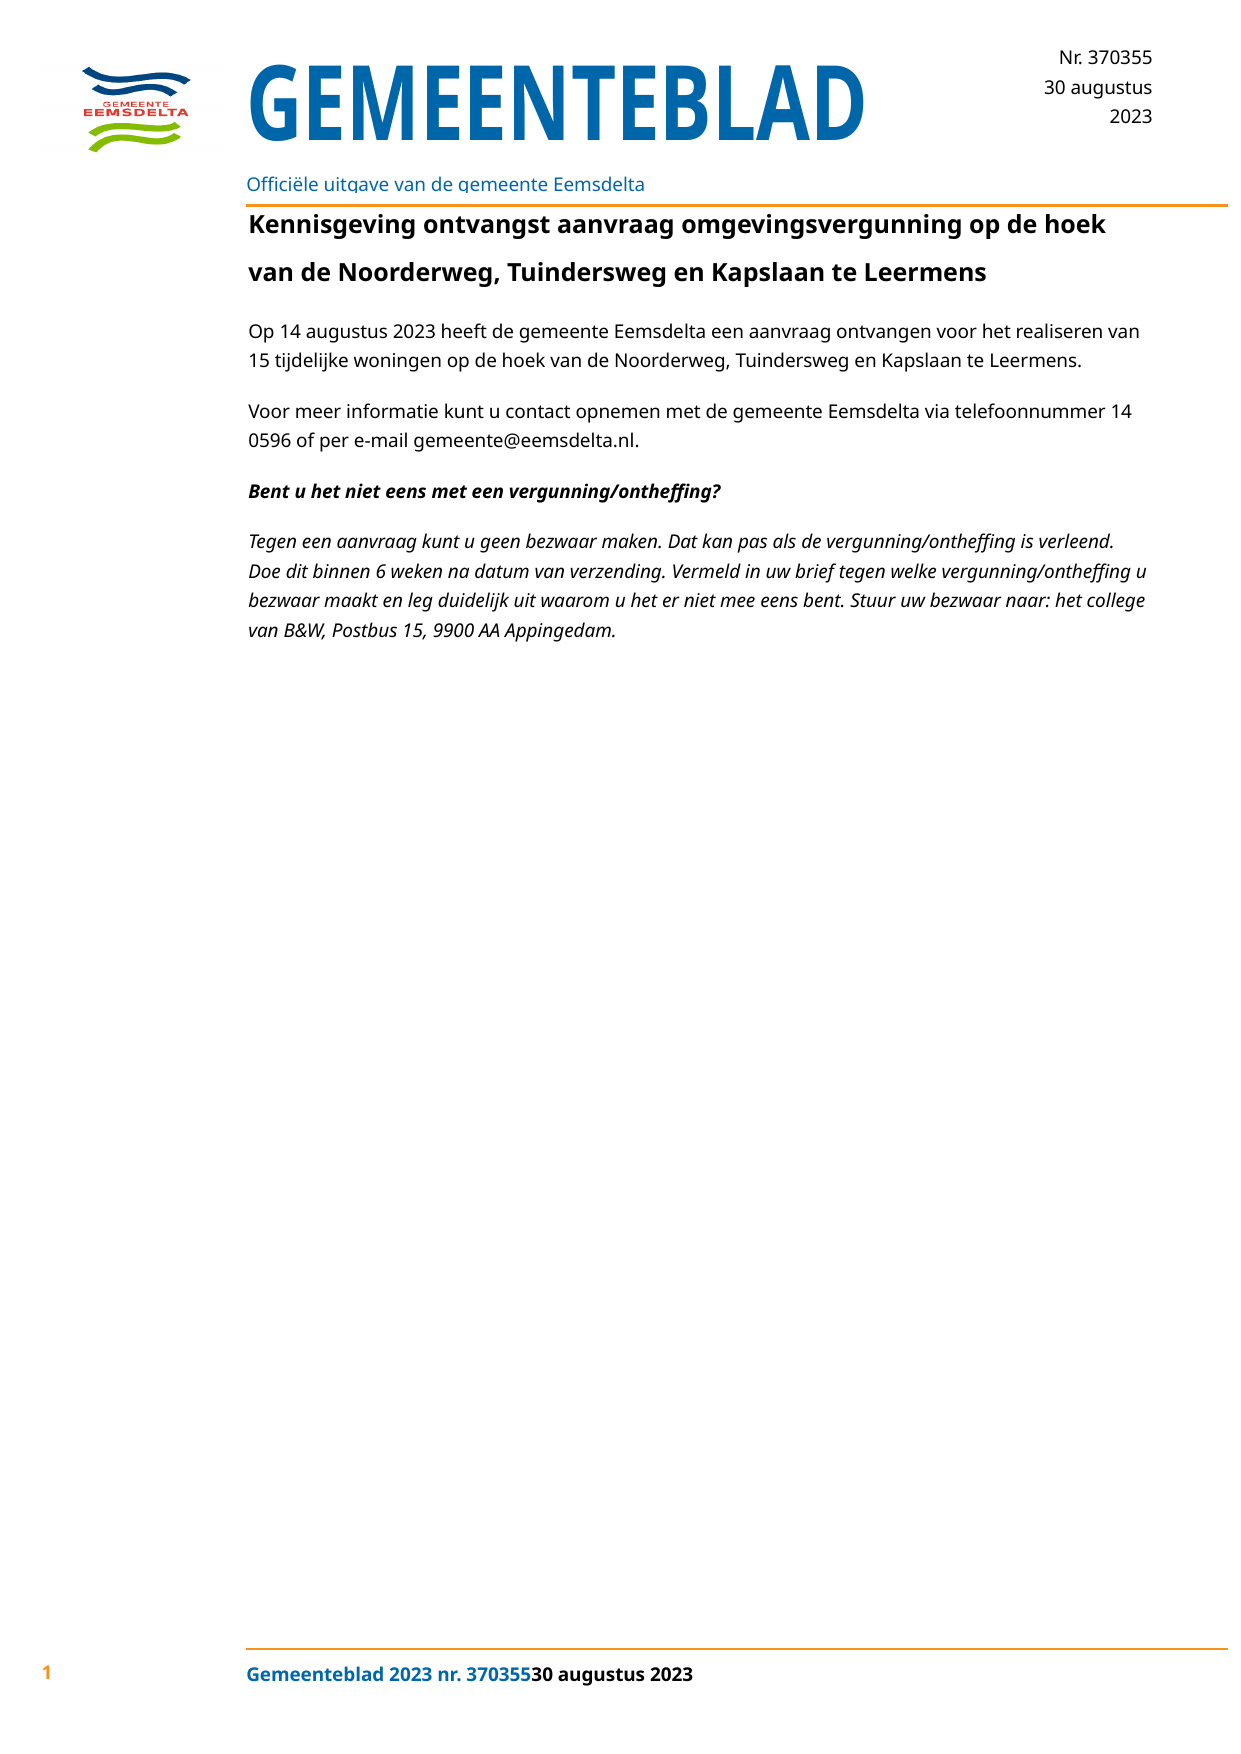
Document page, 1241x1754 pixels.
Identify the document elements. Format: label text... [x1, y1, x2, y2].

text Op 14 augustus 2023 heeft de gemeente Eemsdelta een aanvraag ontvangen voor het realiseren van 15 tijdelijke woningen op de hoek van de Noorderweg, Tuindersweg en Kapslaan te Leermens. [248, 318, 1152, 373]
picture [41, 47, 231, 172]
text Voor meer informatie kunt u contact opnemen met de gemeente Eemsdelta via telefoonnummer 14 0596 of per e-mail gemeente@eemsdelta.nl. [248, 398, 1152, 453]
text Bent u het niet eens met een vergunning/ontheffing? [248, 478, 1152, 504]
text Tegen een aanvraag kunt u geen bezwaar maken. Dat kan pas als de vergunning/ontheffing is verleend. Doe dit binnen 6 weken na datum van verzending. Vermeld in uw brief tegen welke vergunning/ontheffing u bezwaar maakt en leg duidelijk uit waarom u het er niet mee eens bent. Stuur uw bezwaar naar: het college van B&W, Postbus 15, 9900 AA Appingedam. [248, 528, 1152, 643]
text Kennisgeving ontvangst aanvraag omgevingsvergunning op de hoek van de Noorderweg, Tuindersweg en Kapslaan te Leermens [248, 207, 1152, 288]
